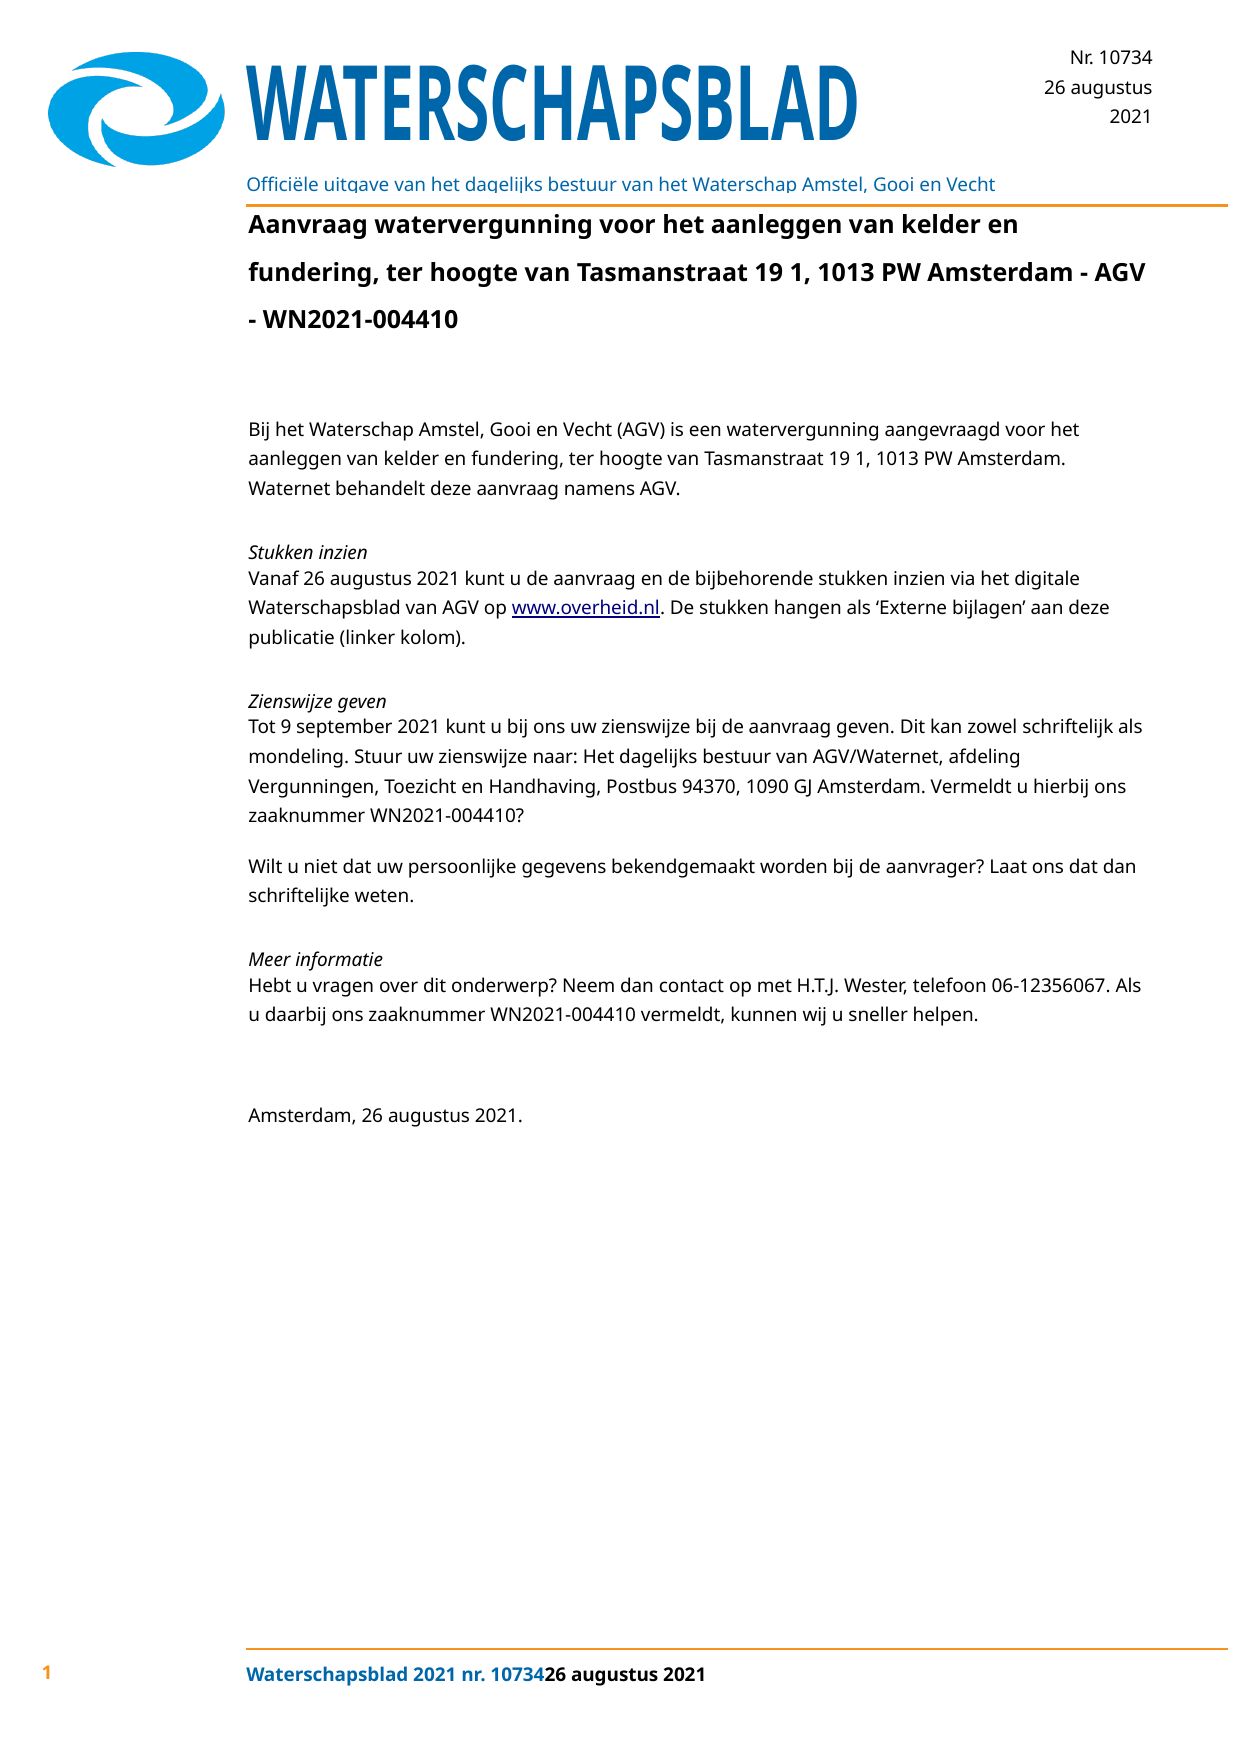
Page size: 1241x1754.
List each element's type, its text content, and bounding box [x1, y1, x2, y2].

text Vanaf 26 augustus 2021 kunt u de aanvraag en de bijbehorende stukken inzien via het digitale Waterschapsblad van AGV op www.overheid.nl. De stukken hangen als ‘Externe bijlagen’ aan deze publicatie (linker kolom). [248, 565, 1152, 650]
text Hebt u vragen over dit onderwerp? Neem dan contact op met H.T.J. Wester, telefoon 06-12356067. Als u daarbij ons zaaknummer WN2021-004410 vermeldt, kunnen wij u sneller helpen. [248, 972, 1152, 1027]
text Bij het Waterschap Amstel, Gooi en Vecht (AGV) is een watervergunning aangevraagd voor het aanleggen van kelder en fundering, ter hoogte van Tasmanstraat 19 1, 1013 PW Amsterdam. Waternet behandelt deze aanvraag namens AGV. [248, 416, 1152, 501]
text Amsterdam, 26 augustus 2021. [248, 1102, 1152, 1128]
text Aanvraag watervergunning voor het aanleggen van kelder en fundering, ter hoogte van Tasmanstraat 19 1, 1013 PW Amsterdam - AGV - WN2021-004410 [248, 207, 1152, 336]
text Zienswijze geven [248, 688, 1152, 714]
text Meer informatie [248, 946, 1152, 972]
text Wilt u niet dat uw persoonlijke gegevens bekendgemaakt worden bij de aanvrager? Laat ons dat dan schriftelijke weten. [248, 853, 1152, 908]
text Stukken inzien [248, 539, 1152, 565]
text Tot 9 september 2021 kunt u bij ons uw zienswijze bij de aanvraag geven. Dit kan zowel schriftelijk als mondeling. Stuur uw zienswijze naar: Het dagelijks bestuur van AGV/Waternet, afdeling Vergunningen, Toezicht en Handhaving, Postbus 94370, 1090 GJ Amsterdam. Vermeldt u hierbij ons zaaknummer WN2021-004410? [248, 714, 1152, 828]
picture [41, 47, 231, 172]
